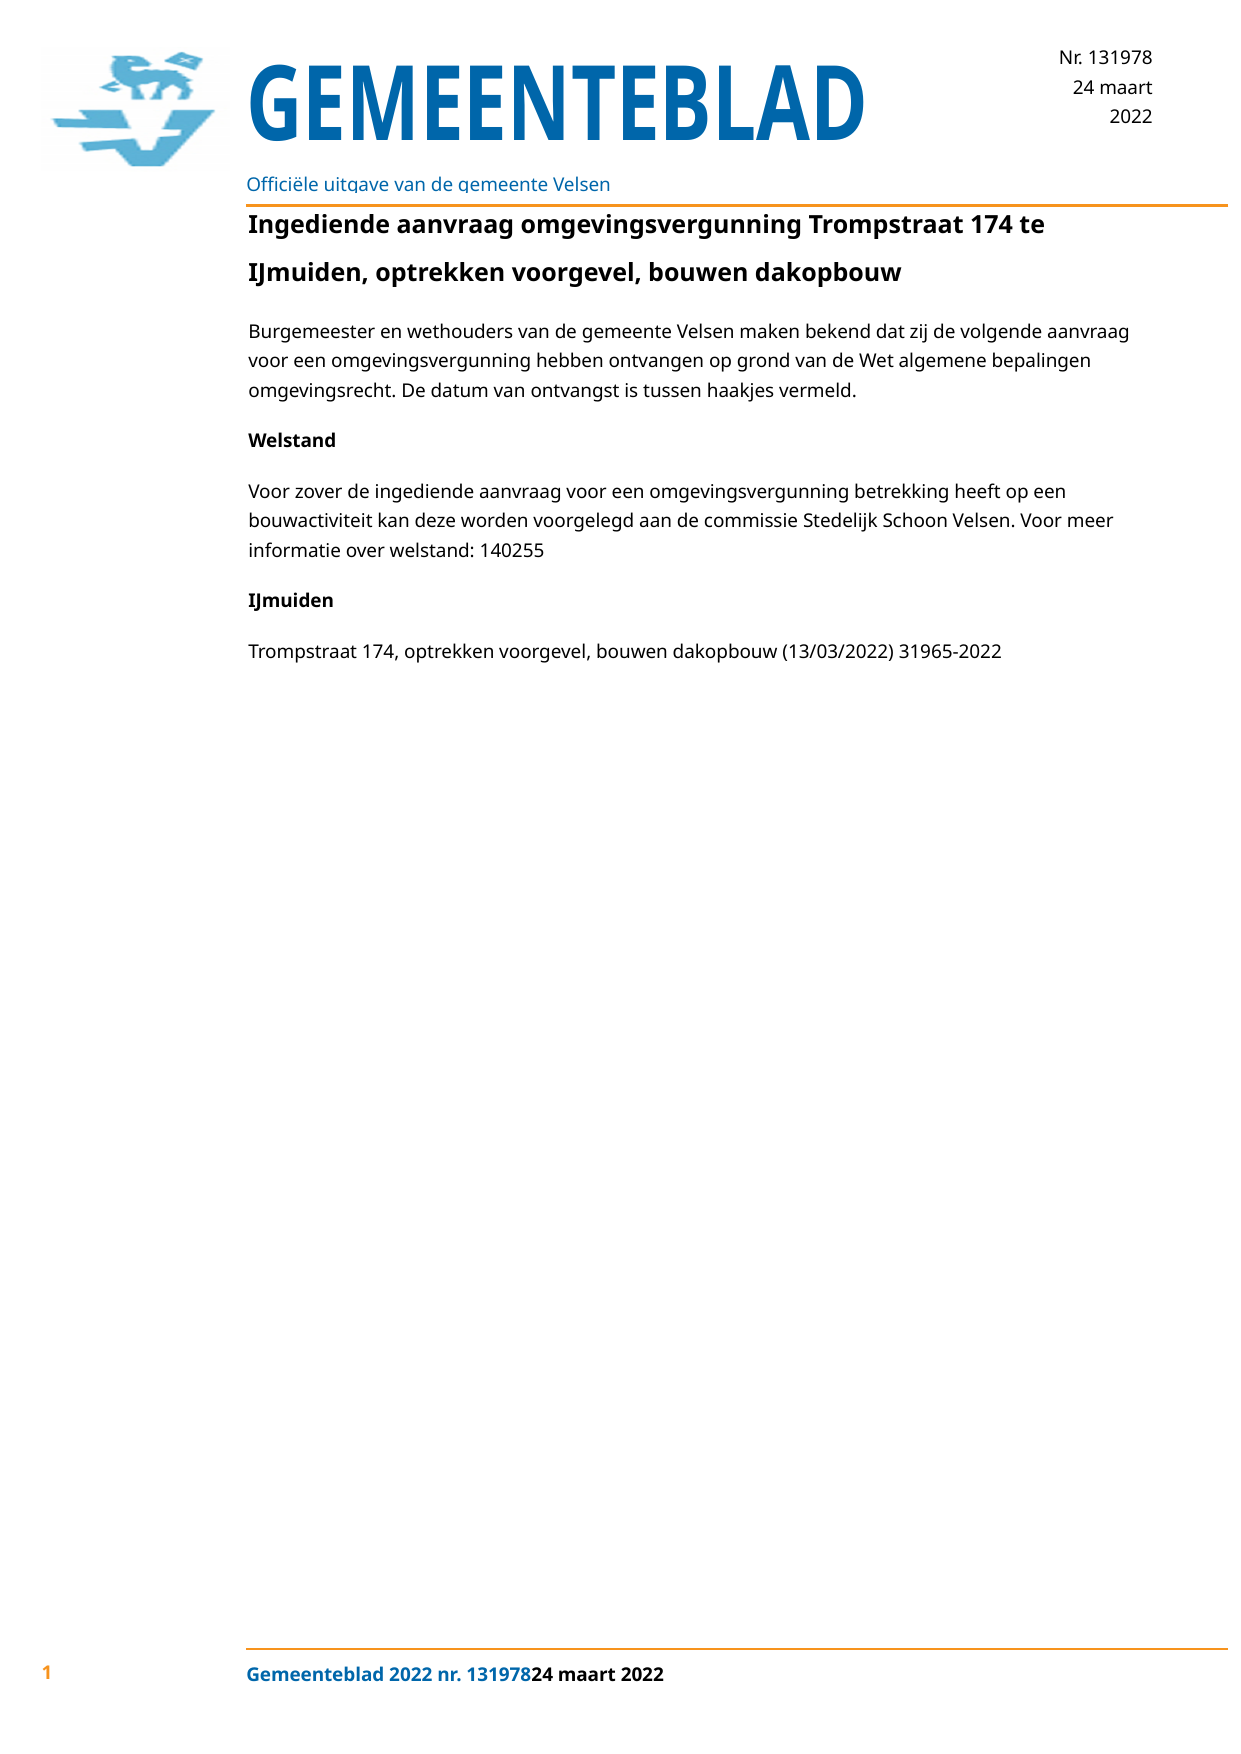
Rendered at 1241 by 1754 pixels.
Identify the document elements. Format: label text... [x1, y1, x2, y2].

text IJmuiden [248, 587, 1152, 613]
text Burgemeester en wethouders van de gemeente Velsen maken bekend dat zij de volgende aanvraag voor een omgevingsvergunning hebben ontvangen op grond van de Wet algemene bepalingen omgevingsrecht. De datum van ontvangst is tussen haakjes vermeld. [248, 318, 1152, 403]
picture [41, 47, 231, 172]
text Welstand [248, 427, 1152, 453]
text Trompstraat 174, optrekken voorgevel, bouwen dakopbouw (13/03/2022) 31965-2022 [248, 638, 1152, 664]
text Ingediende aanvraag omgevingsvergunning Trompstraat 174 te IJmuiden, optrekken voorgevel, bouwen dakopbouw [248, 207, 1152, 288]
text Voor zover de ingediende aanvraag voor een omgevingsvergunning betrekking heeft op een bouwactiviteit kan deze worden voorgelegd aan de commissie Stedelijk Schoon Velsen. Voor meer informatie over welstand: 140255 [248, 478, 1152, 563]
